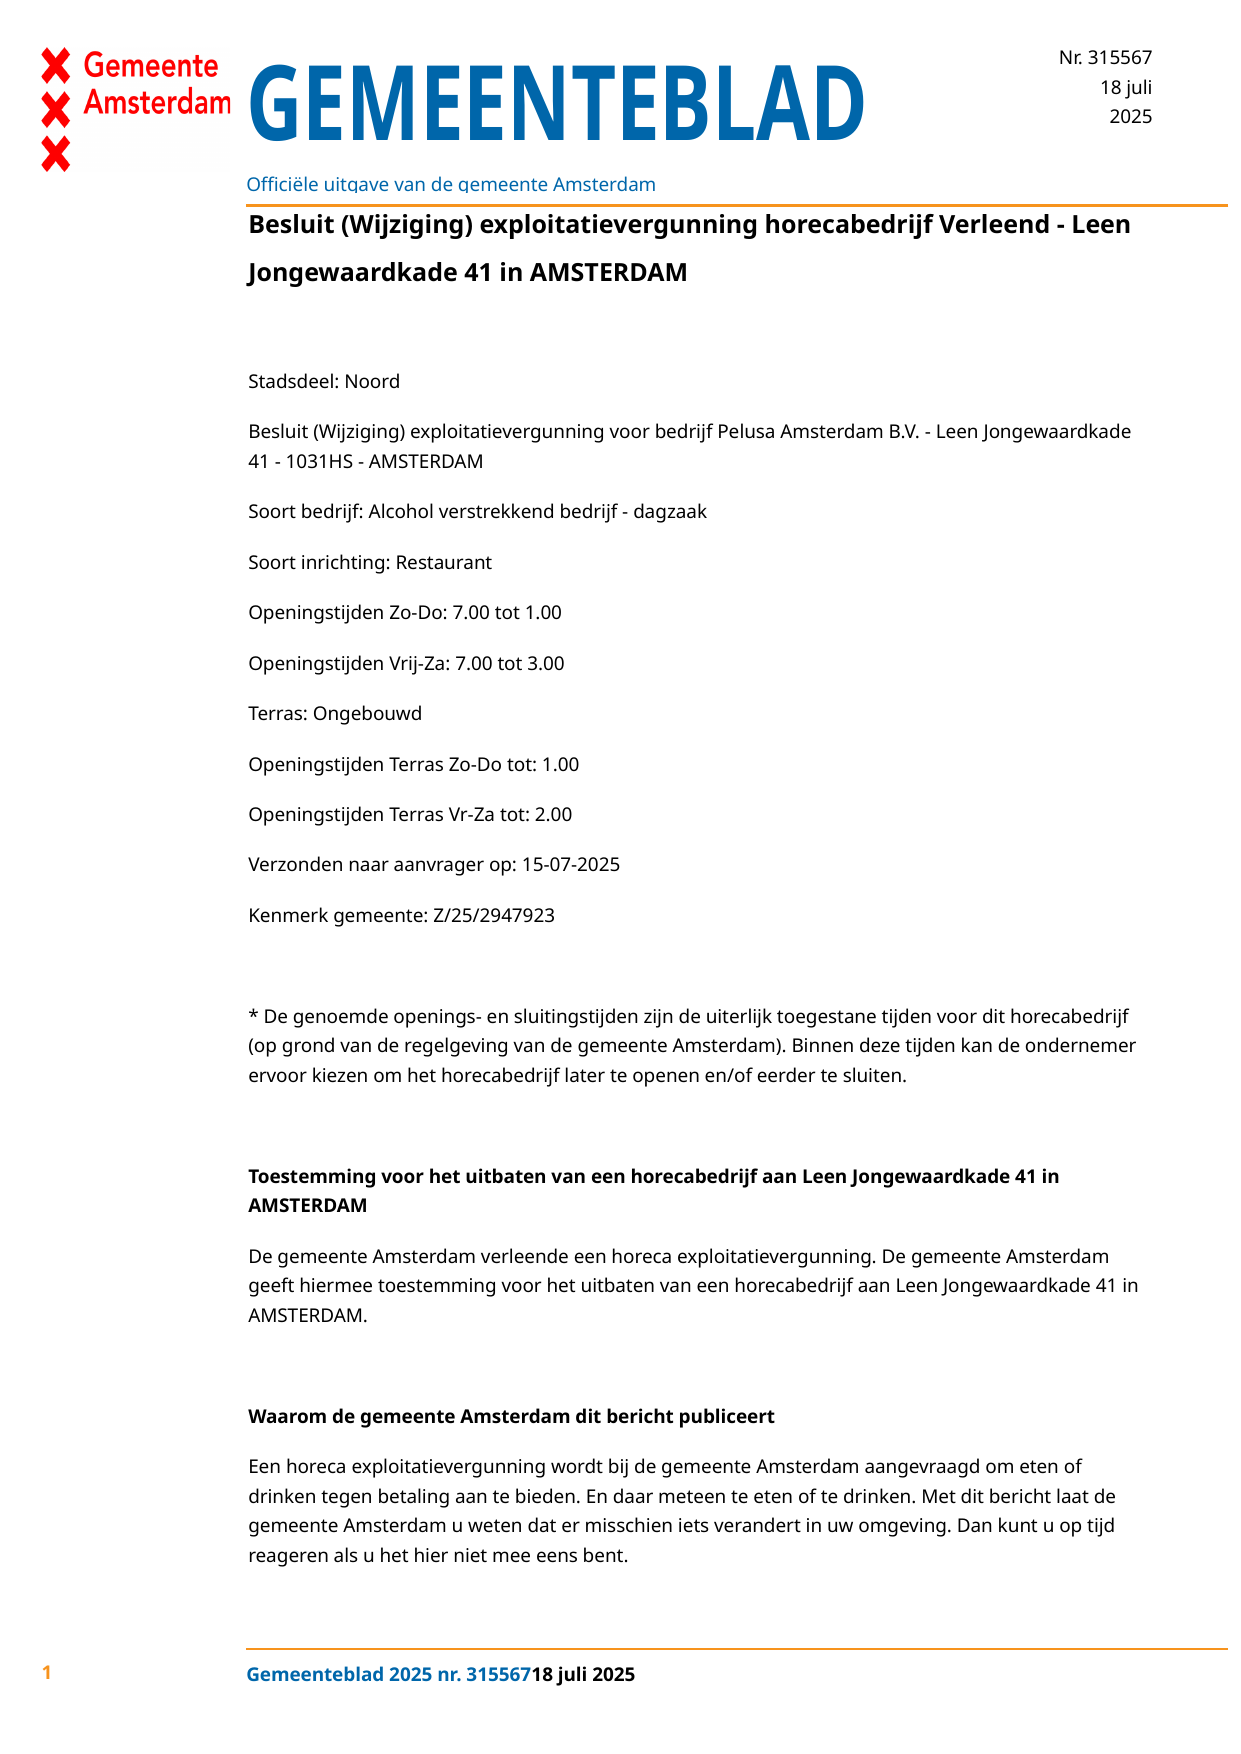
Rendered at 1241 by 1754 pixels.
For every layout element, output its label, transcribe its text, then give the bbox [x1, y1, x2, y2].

text Kenmerk gemeente: Z/25/2947923 [248, 902, 1152, 928]
text Verzonden naar aanvrager op: 15-07-2025 [248, 852, 1152, 877]
text Stadsdeel: Noord [248, 368, 1152, 394]
text Besluit (Wijziging) exploitatievergunning voor bedrijf Pelusa Amsterdam B.V. - Leen Jongewaardkade 41 - 1031HS - AMSTERDAM [248, 419, 1152, 474]
text * De genoemde openings- en sluitingstijden zijn de uiterlijk toegestane tijden voor dit horecabedrijf (op grond van de regelgeving van de gemeente Amsterdam). Binnen deze tijden kan de ondernemer ervoor kiezen om het horecabedrijf later te openen en/of eerder te sluiten. [248, 1003, 1152, 1088]
text Terras: Ongebouwd [248, 700, 1152, 726]
text Soort bedrijf: Alcohol verstrekkend bedrijf - dagzaak [248, 499, 1152, 524]
text Besluit (Wijziging) exploitatievergunning horecabedrijf Verleend - Leen Jongewaardkade 41 in AMSTERDAM [248, 207, 1152, 288]
text Een horeca exploitatievergunning wordt bij de gemeente Amsterdam aangevraagd om eten of drinken tegen betaling aan te bieden. En daar meteen te eten of te drinken. Met dit bericht laat de gemeente Amsterdam u weten dat er misschien iets verandert in uw omgeving. Dan kunt u op tijd reageren als u het hier niet mee eens bent. [248, 1453, 1152, 1568]
text Openingstijden Terras Zo-Do tot: 1.00 [248, 751, 1152, 777]
text Toestemming voor het uitbaten van een horecabedrijf aan Leen Jongewaardkade 41 in AMSTERDAM [248, 1163, 1152, 1218]
text Waarom de gemeente Amsterdam dit bericht publiceert [248, 1403, 1152, 1429]
text Soort inrichting: Restaurant [248, 549, 1152, 575]
text Openingstijden Vrij-Za: 7.00 tot 3.00 [248, 650, 1152, 676]
picture [41, 47, 231, 172]
text Openingstijden Terras Vr-Za tot: 2.00 [248, 801, 1152, 827]
text Openingstijden Zo-Do: 7.00 tot 1.00 [248, 599, 1152, 625]
text De gemeente Amsterdam verleende een horeca exploitatievergunning. De gemeente Amsterdam geeft hiermee toestemming voor het uitbaten van een horecabedrijf aan Leen Jongewaardkade 41 in AMSTERDAM. [248, 1243, 1152, 1328]
